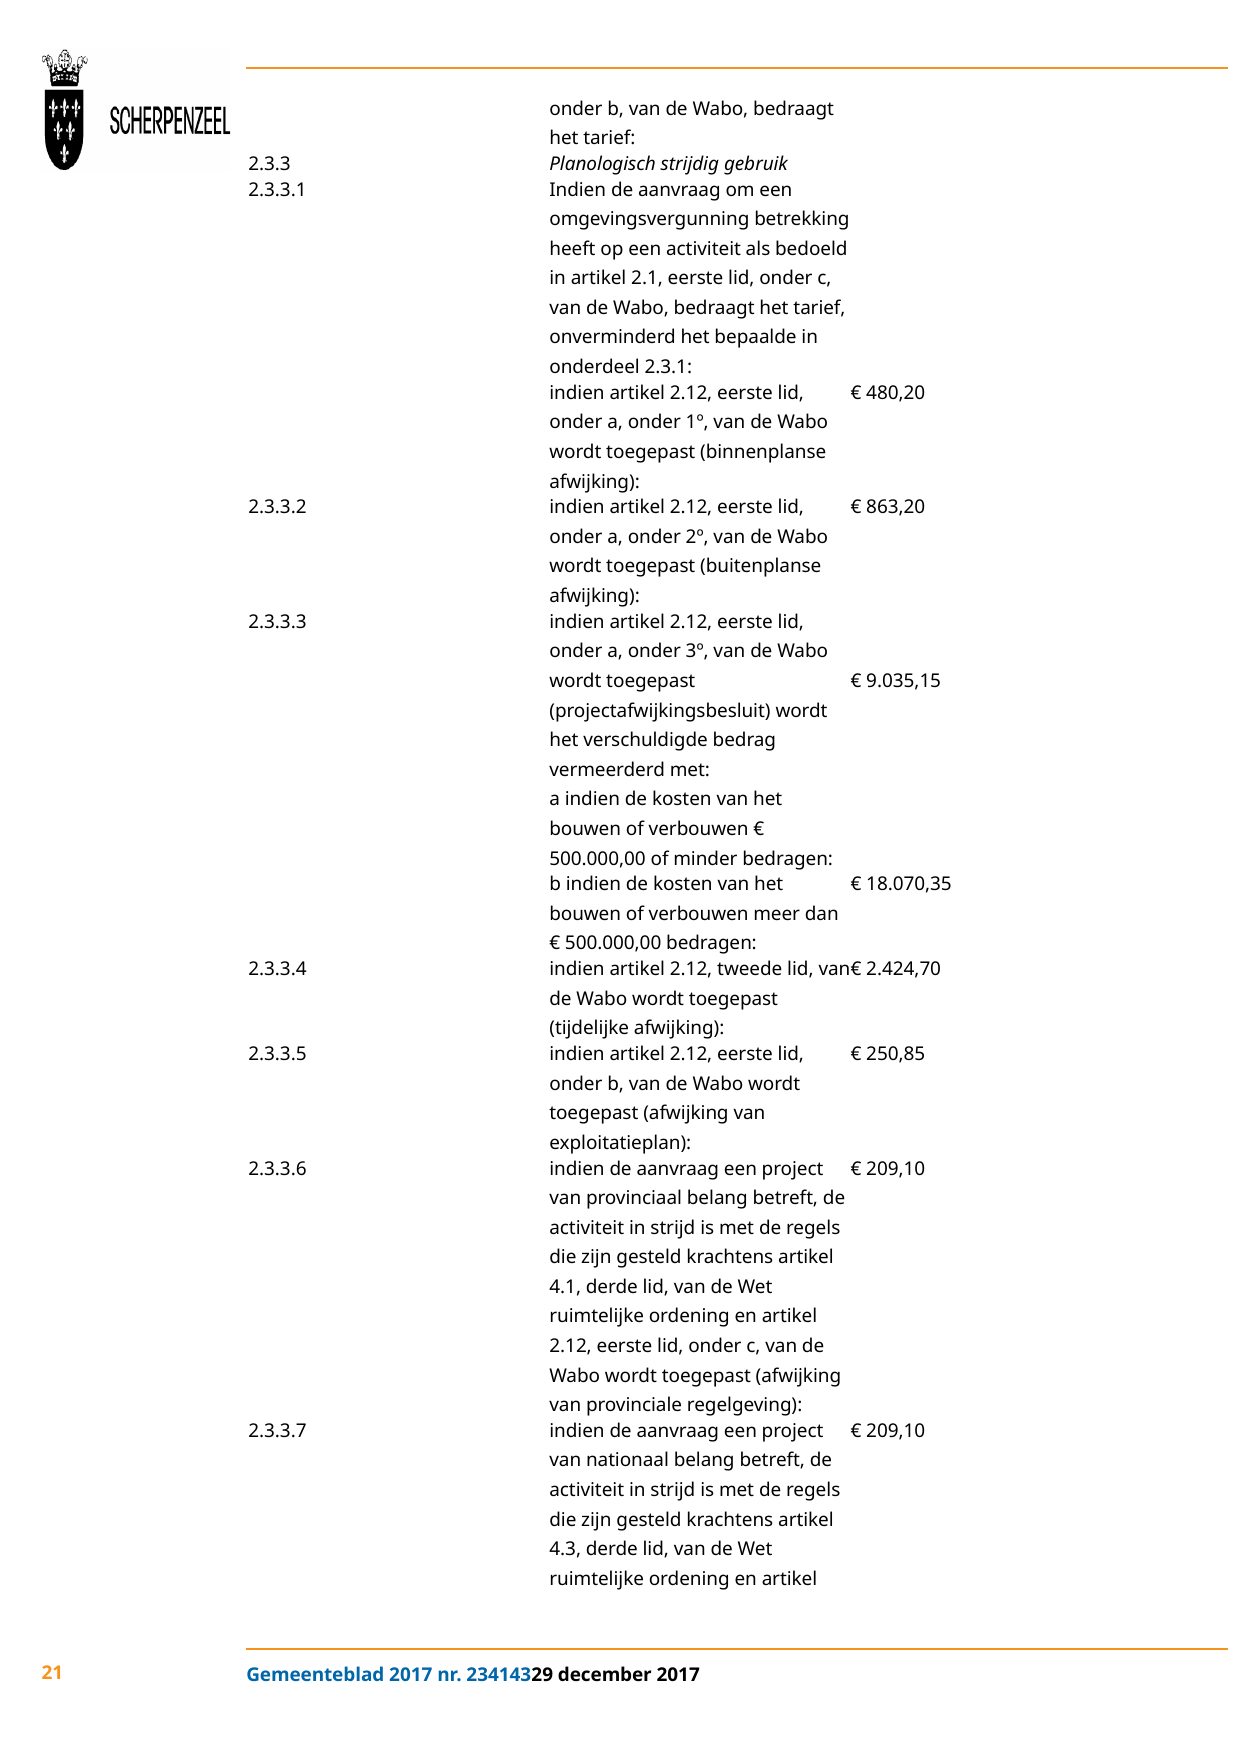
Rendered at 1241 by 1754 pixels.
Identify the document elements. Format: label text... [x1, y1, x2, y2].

table_cell Indien de aanvraag om een omgevingsvergunning betrekking heeft op een activiteit als bedoeld in artikel 2.1, eerste lid, onder c, van de Wabo, bedraagt het tarief, onverminderd het bepaalde in onderdeel 2.3.1: [549, 176, 850, 379]
table_cell 2.3.3.4 [248, 955, 549, 1040]
table_cell 2.3.3.3 [248, 608, 549, 870]
table_cell 2.3.3.2 [248, 494, 549, 608]
table_cell [850, 150, 1152, 176]
table_cell [850, 176, 1152, 379]
table_cell indien artikel 2.12, eerste lid, onder a, onder 1º, van de Wabo wordt toegepast (binnenplanse afwijking): [549, 379, 850, 493]
table_cell indien artikel 2.12, eerste lid, onder a, onder 3º, van de Wabo wordt toegepast (projectafwijkingsbesluit) wordt het verschuldigde bedrag vermeerderd met: a indien de kosten van het bouwen of verbouwen € 500.000,00 of minder bedragen: [549, 608, 850, 870]
table_cell Planologisch strijdig gebruik [549, 150, 850, 176]
table_cell 2.3.3.1 [248, 176, 549, 379]
table_cell indien de aanvraag een project van nationaal belang betreft, de activiteit in strijd is met de regels die zijn gesteld krachtens artikel 4.3, derde lid, van de Wet ruimtelijke ordening en artikel [549, 1417, 850, 1591]
table_cell indien artikel 2.12, eerste lid, onder a, onder 2º, van de Wabo wordt toegepast (buitenplanse afwijking): [549, 494, 850, 608]
table_cell [850, 95, 1152, 150]
table_cell onder b, van de Wabo, bedraagt het tarief: [549, 95, 850, 150]
table_cell [248, 95, 549, 150]
table_cell € 863,20 [850, 494, 1152, 608]
table_cell € 209,10 [850, 1155, 1152, 1417]
table_cell € 9.035,15 [850, 608, 1152, 870]
table_cell [248, 379, 549, 493]
table_cell 2.3.3.7 [248, 1417, 549, 1591]
table_cell 2.3.3.5 [248, 1040, 549, 1155]
table_cell [248, 870, 549, 955]
table_cell indien artikel 2.12, eerste lid, onder b, van de Wabo wordt toegepast (afwijking van exploitatieplan): [549, 1040, 850, 1155]
table_cell € 2.424,70 [850, 955, 1152, 1040]
table_cell € 209,10 [850, 1417, 1152, 1591]
table_cell b indien de kosten van het bouwen of verbouwen meer dan € 500.000,00 bedragen: [549, 870, 850, 955]
table_cell indien de aanvraag een project van provinciaal belang betreft, de activiteit in strijd is met de regels die zijn gesteld krachtens artikel 4.1, derde lid, van de Wet ruimtelijke ordening en artikel 2.12, eerste lid, onder c, van de Wabo wordt toegepast (afwijking van provinciale regelgeving): [549, 1155, 850, 1417]
table_cell € 480,20 [850, 379, 1152, 493]
table_cell € 250,85 [850, 1040, 1152, 1155]
table_cell indien artikel 2.12, tweede lid, van de Wabo wordt toegepast (tijdelijke afwijking): [549, 955, 850, 1040]
table_cell € 18.070,35 [850, 870, 1152, 955]
picture [41, 47, 231, 172]
table_cell 2.3.3.6 [248, 1155, 549, 1417]
table_cell 2.3.3 [248, 150, 549, 176]
